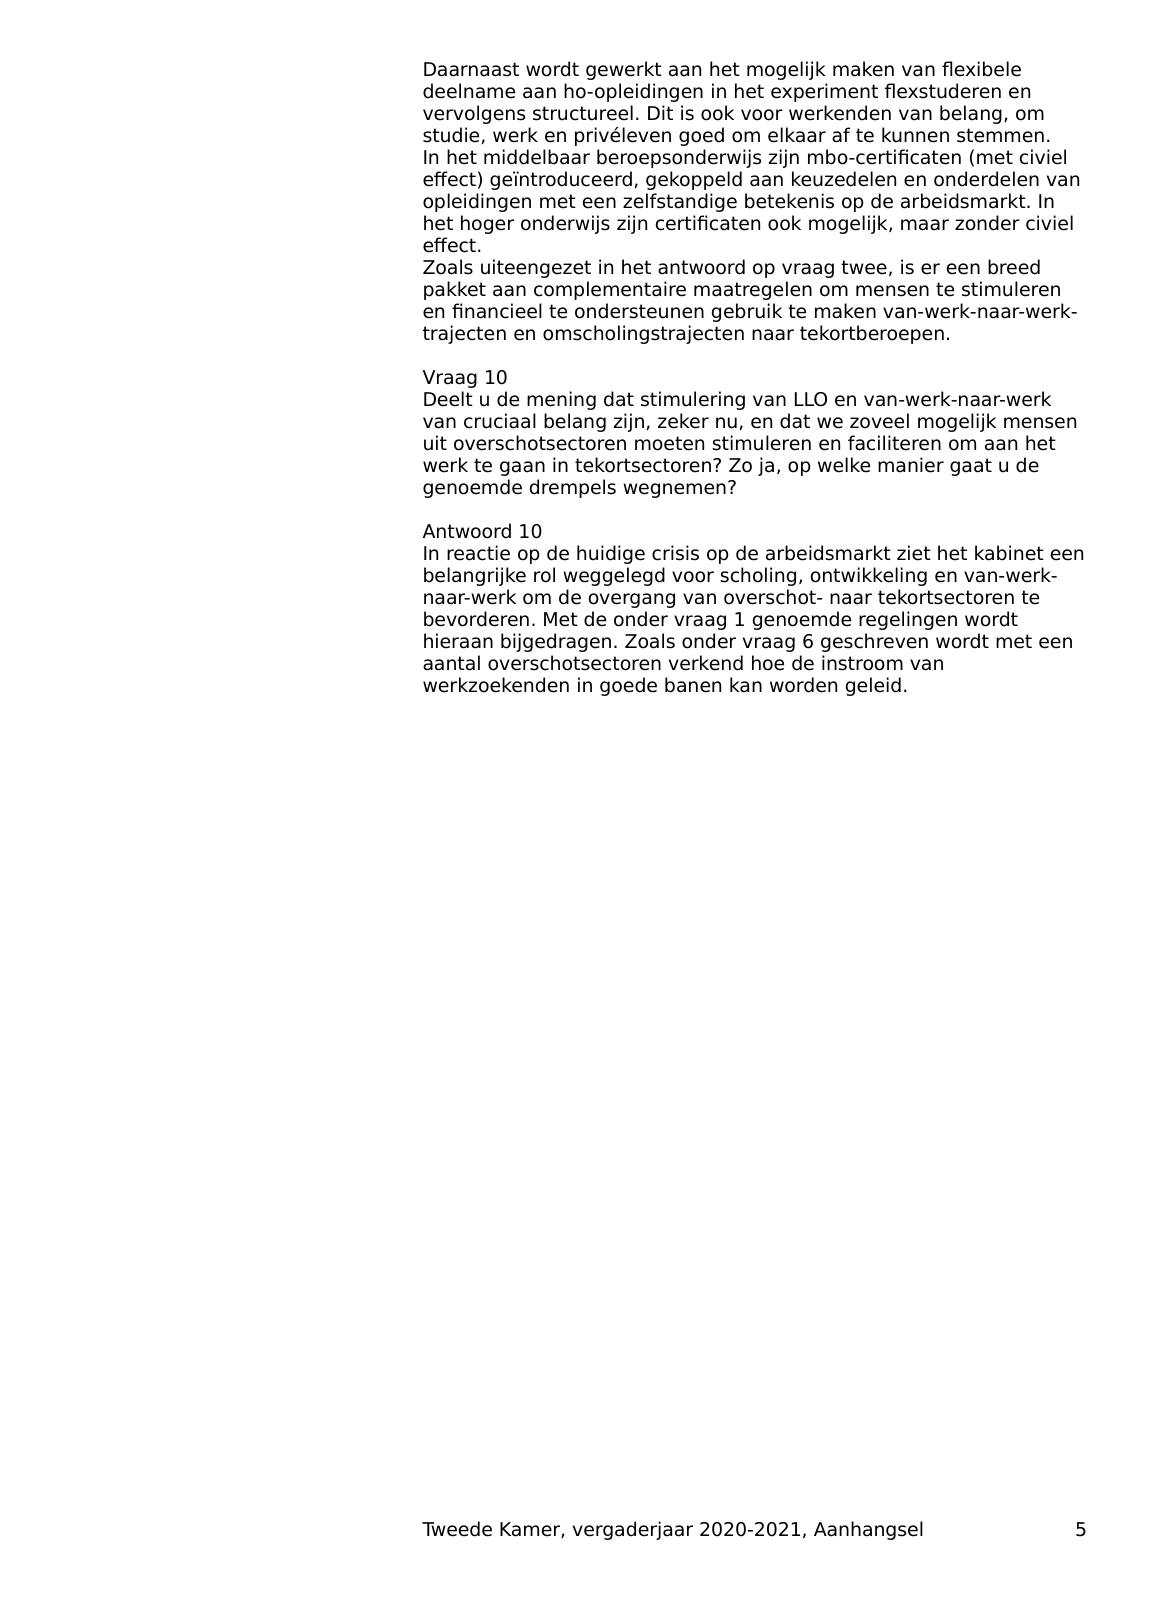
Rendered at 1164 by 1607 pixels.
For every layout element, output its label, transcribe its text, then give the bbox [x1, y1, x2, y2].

text Antwoord 10 [422, 521, 1087, 543]
text Vraag 10 [422, 367, 1087, 389]
text Zoals uiteengezet in het antwoord op vraag twee, is er een breed pakket aan complementaire maatregelen om mensen te stimuleren en financieel te ondersteunen gebruik te maken van-werk-naar-werk-trajecten en omscholingstrajecten naar tekortberoepen. [422, 257, 1087, 345]
text In reactie op de huidige crisis op de arbeidsmarkt ziet het kabinet een belangrijke rol weggelegd voor scholing, ontwikkeling en van-werk-naar-werk om de overgang van overschot- naar tekortsectoren te bevorderen. Met de onder vraag 1 genoemde regelingen wordt hieraan bijgedragen. Zoals onder vraag 6 geschreven wordt met een aantal overschotsectoren verkend hoe de instroom van werkzoekenden in goede banen kan worden geleid. [422, 543, 1087, 697]
text Deelt u de mening dat stimulering van LLO en van-werk-naar-werk van cruciaal belang zijn, zeker nu, en dat we zoveel mogelijk mensen uit overschotsectoren moeten stimuleren en faciliteren om aan het werk te gaan in tekortsectoren? Zo ja, op welke manier gaat u de genoemde drempels wegnemen? [422, 389, 1087, 499]
text In het middelbaar beroepsonderwijs zijn mbo-certificaten (met civiel effect) geïntroduceerd, gekoppeld aan keuzedelen en onderdelen van opleidingen met een zelfstandige betekenis op de arbeidsmarkt. In het hoger onderwijs zijn certificaten ook mogelijk, maar zonder civiel effect. [422, 147, 1087, 257]
text Daarnaast wordt gewerkt aan het mogelijk maken van flexibele deelname aan ho-opleidingen in het experiment flexstuderen en vervolgens structureel. Dit is ook voor werkenden van belang, om studie, werk en privéleven goed om elkaar af te kunnen stemmen. [422, 59, 1087, 147]
